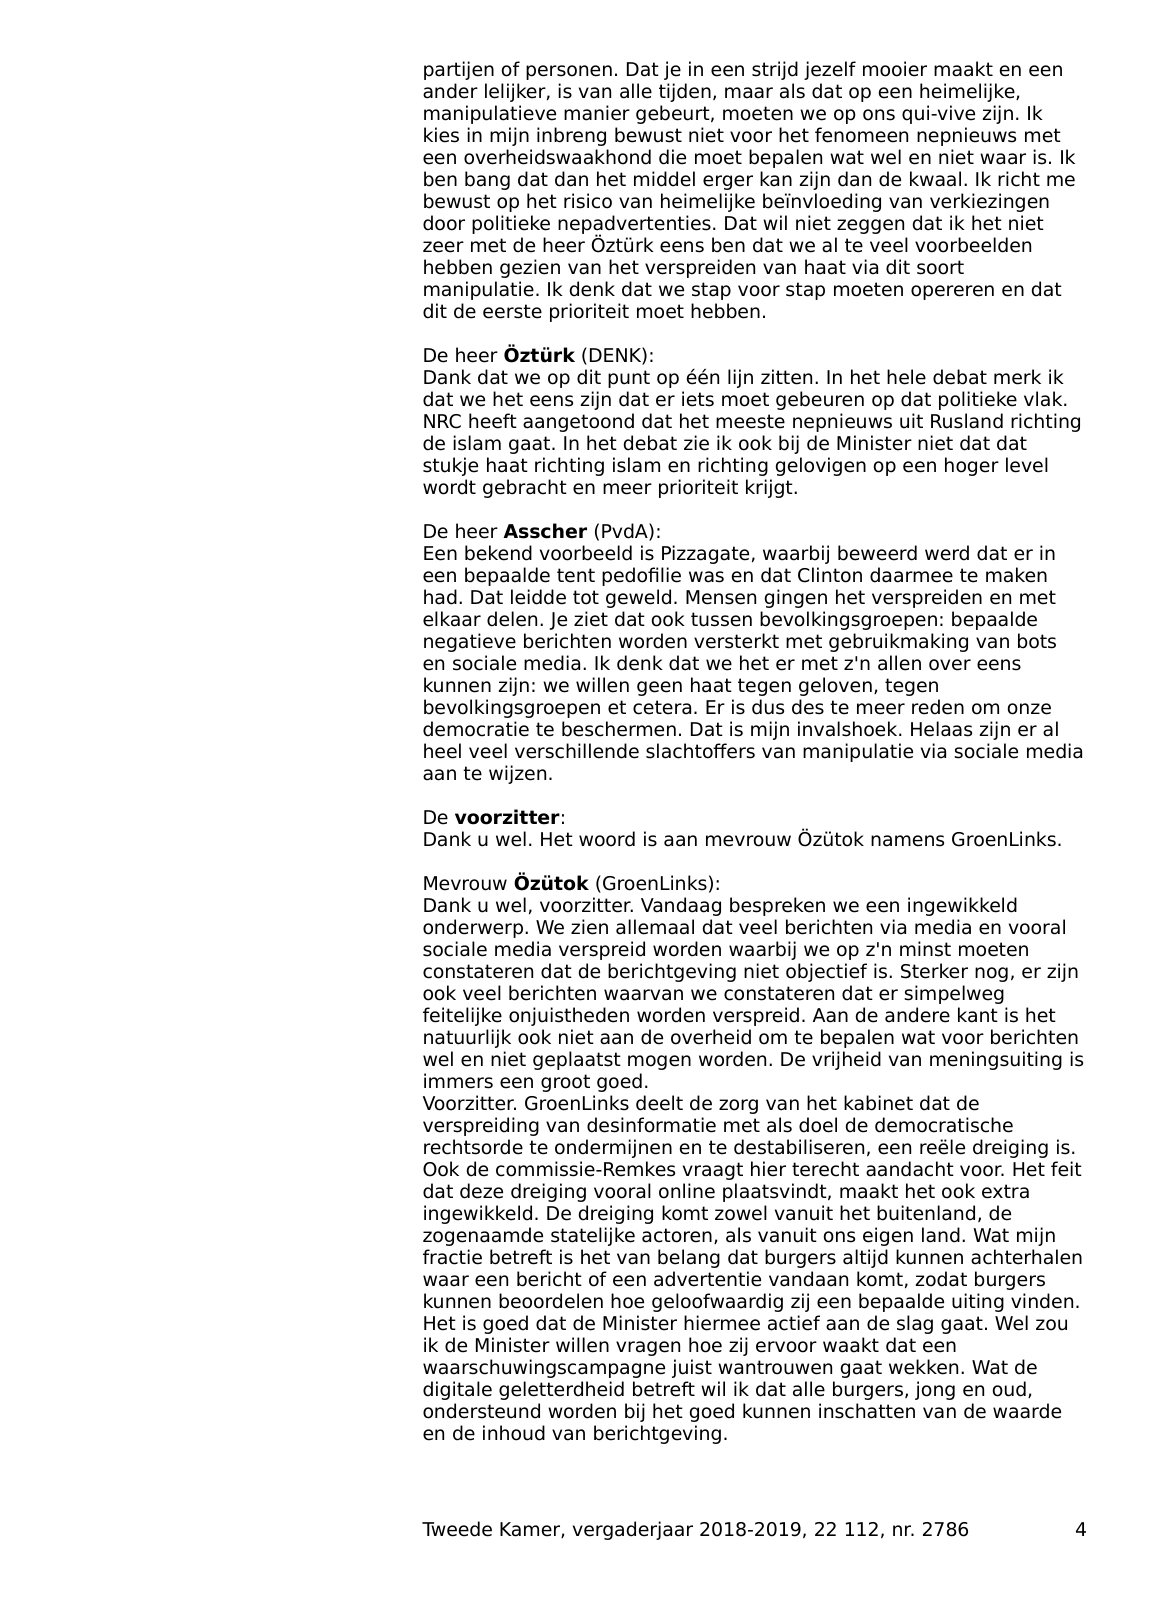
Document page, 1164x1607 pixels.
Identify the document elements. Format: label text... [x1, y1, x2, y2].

text partijen of personen. Dat je in een strijd jezelf mooier maakt en een ander lelijker, is van alle tijden, maar als dat op een heimelijke, manipulatieve manier gebeurt, moeten we op ons qui-vive zijn. Ik kies in mijn inbreng bewust niet voor het fenomeen nepnieuws met een overheidswaakhond die moet bepalen wat wel en niet waar is. Ik ben bang dat dan het middel erger kan zijn dan de kwaal. Ik richt me bewust op het risico van heimelijke beïnvloeding van verkiezingen door politieke nepadvertenties. Dat wil niet zeggen dat ik het niet zeer met de heer Öztürk eens ben dat we al te veel voorbeelden hebben gezien van het verspreiden van haat via dit soort manipulatie. Ik denk dat we stap voor stap moeten opereren en dat dit de eerste prioriteit moet hebben. [422, 59, 1087, 323]
text Dank u wel, voorzitter. Vandaag bespreken we een ingewikkeld onderwerp. We zien allemaal dat veel berichten via media en vooral sociale media verspreid worden waarbij we op z'n minst moeten constateren dat de berichtgeving niet objectief is. Sterker nog, er zijn ook veel berichten waarvan we constateren dat er simpelweg feitelijke onjuistheden worden verspreid. Aan de andere kant is het natuurlijk ook niet aan de overheid om te bepalen wat voor berichten wel en niet geplaatst mogen worden. De vrijheid van meningsuiting is immers een groot goed. [422, 895, 1087, 1093]
text Dank dat we op dit punt op één lijn zitten. In het hele debat merk ik dat we het eens zijn dat er iets moet gebeuren op dat politieke vlak. NRC heeft aangetoond dat het meeste nepnieuws uit Rusland richting de islam gaat. In het debat zie ik ook bij de Minister niet dat dat stukje haat richting islam en richting gelovigen op een hoger level wordt gebracht en meer prioriteit krijgt. [422, 367, 1087, 499]
text Dank u wel. Het woord is aan mevrouw Özütok namens GroenLinks. [422, 829, 1087, 851]
text Mevrouw Özütok (GroenLinks): [422, 873, 1087, 895]
text Een bekend voorbeeld is Pizzagate, waarbij beweerd werd dat er in een bepaalde tent pedofilie was en dat Clinton daarmee te maken had. Dat leidde tot geweld. Mensen gingen het verspreiden en met elkaar delen. Je ziet dat ook tussen bevolkingsgroepen: bepaalde negatieve berichten worden versterkt met gebruikmaking van bots en sociale media. Ik denk dat we het er met z'n allen over eens kunnen zijn: we willen geen haat tegen geloven, tegen bevolkingsgroepen et cetera. Er is dus des te meer reden om onze democratie te beschermen. Dat is mijn invalshoek. Helaas zijn er al heel veel verschillende slachtoffers van manipulatie via sociale media aan te wijzen. [422, 543, 1087, 785]
text De voorzitter: [422, 807, 1087, 829]
text De heer Öztürk (DENK): [422, 345, 1087, 367]
text Voorzitter. GroenLinks deelt de zorg van het kabinet dat de verspreiding van desinformatie met als doel de democratische rechtsorde te ondermijnen en te destabiliseren, een reële dreiging is. Ook de commissie-Remkes vraagt hier terecht aandacht voor. Het feit dat deze dreiging vooral online plaatsvindt, maakt het ook extra ingewikkeld. De dreiging komt zowel vanuit het buitenland, de zogenaamde statelijke actoren, als vanuit ons eigen land. Wat mijn fractie betreft is het van belang dat burgers altijd kunnen achterhalen waar een bericht of een advertentie vandaan komt, zodat burgers kunnen beoordelen hoe geloofwaardig zij een bepaalde uiting vinden. Het is goed dat de Minister hiermee actief aan de slag gaat. Wel zou ik de Minister willen vragen hoe zij ervoor waakt dat een waarschuwingscampagne juist wantrouwen gaat wekken. Wat de digitale geletterdheid betreft wil ik dat alle burgers, jong en oud, ondersteund worden bij het goed kunnen inschatten van de waarde en de inhoud van berichtgeving. [422, 1093, 1087, 1444]
text De heer Asscher (PvdA): [422, 521, 1087, 543]
